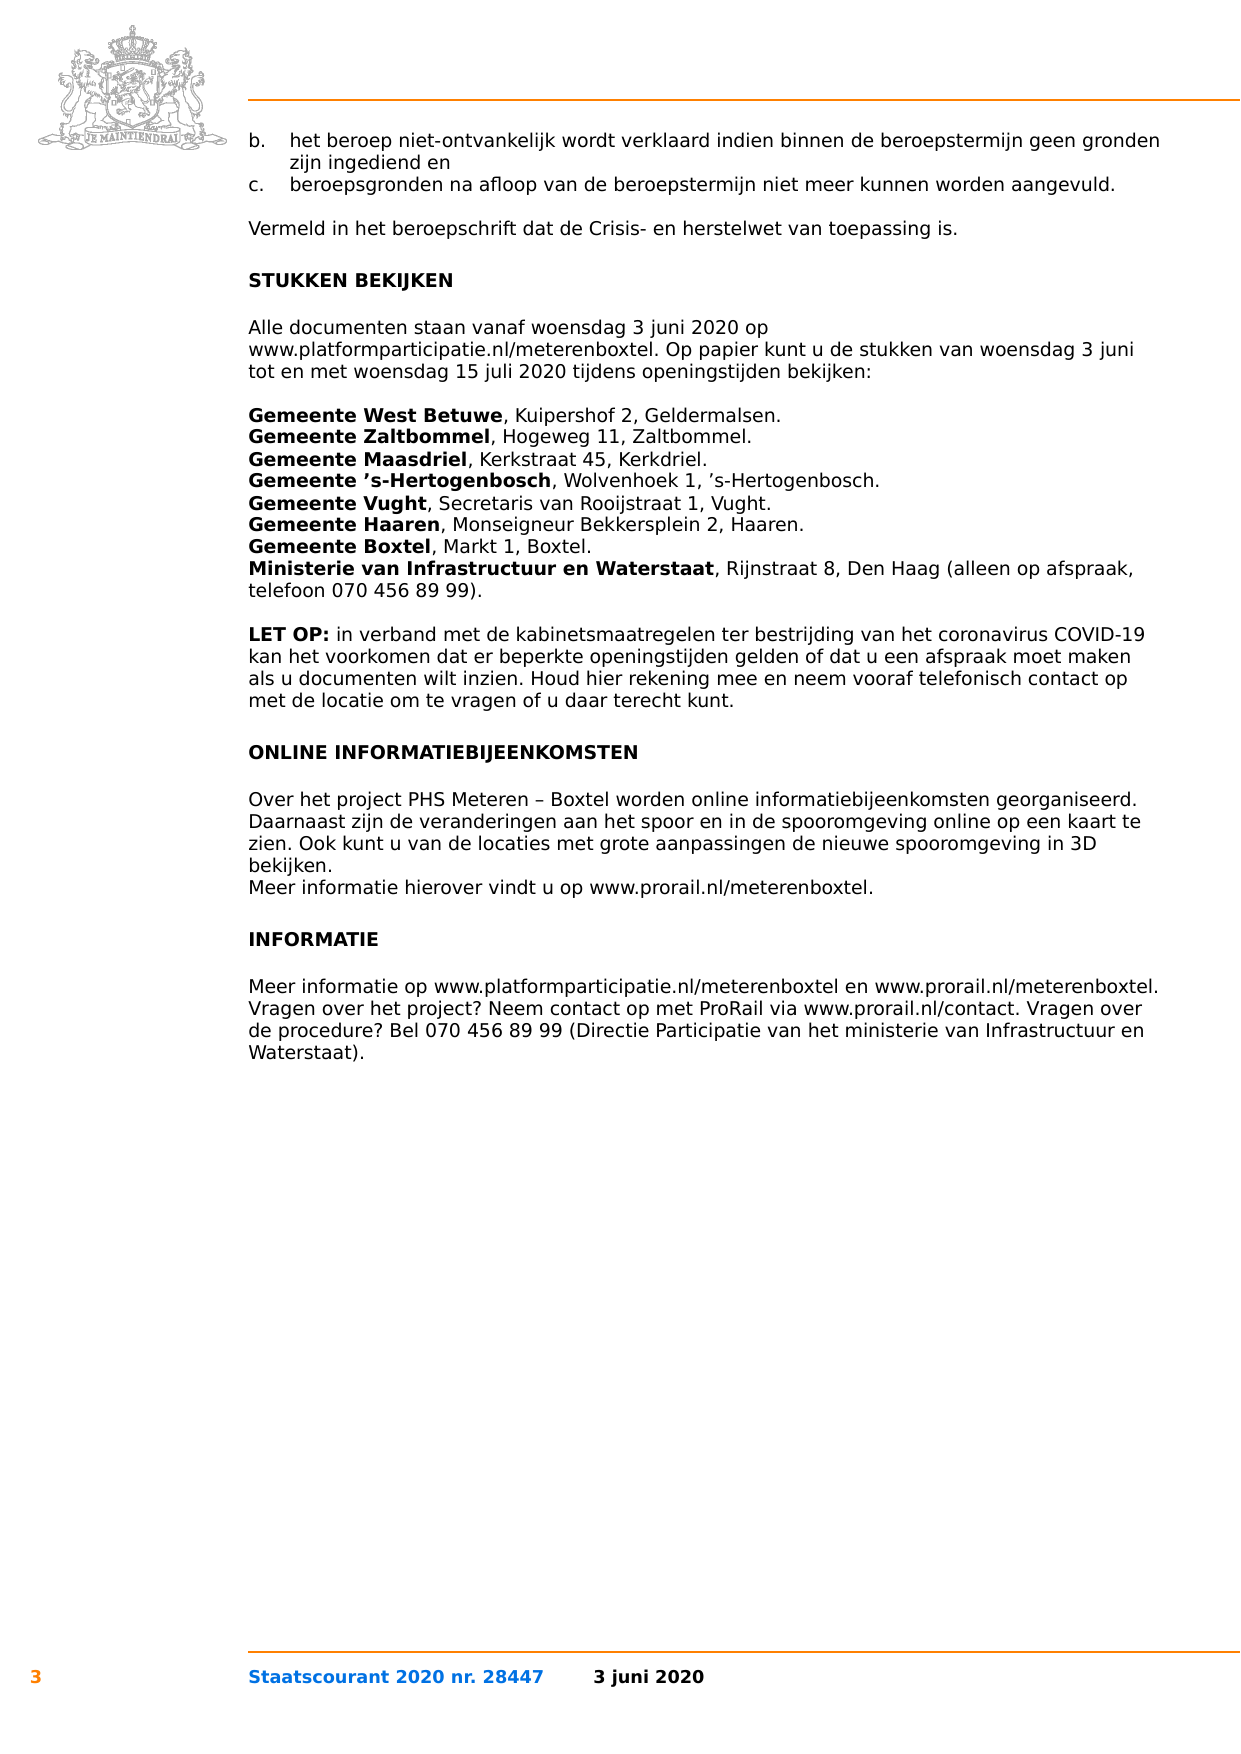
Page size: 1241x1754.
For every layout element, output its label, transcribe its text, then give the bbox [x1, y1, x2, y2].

subtitle INFORMATIE [248, 929, 1163, 951]
text c. beroepsgronden na afloop van de beroepstermijn niet meer kunnen worden aangevuld. [248, 174, 1163, 196]
text Gemeente Vught, Secretaris van Rooijstraat 1, Vught. [248, 492, 1163, 514]
text Over het project PHS Meteren – Boxtel worden online informatiebijeenkomsten georganiseerd. [248, 789, 1163, 811]
text Daarnaast zijn de veranderingen aan het spoor en in de spooromgeving online op een kaart te zien. Ook kunt u van de locaties met grote aanpassingen de nieuwe spooromgeving in 3D bekijken. [248, 811, 1163, 877]
text b. het beroep niet-ontvankelijk wordt verklaard indien binnen de beroepstermijn geen gronden zijn ingediend en [248, 130, 1163, 174]
text Gemeente ’s-Hertogenbosch, Wolvenhoek 1, ’s-Hertogenbosch. [248, 470, 1163, 492]
subtitle STUKKEN BEKIJKEN [248, 270, 1163, 292]
text Vermeld in het beroepschrift dat de Crisis- en herstelwet van toepassing is. [248, 218, 1163, 240]
subtitle ONLINE INFORMATIEBIJEENKOMSTEN [248, 742, 1163, 764]
text Gemeente Haaren, Monseigneur Bekkersplein 2, Haaren. [248, 514, 1163, 536]
text Meer informatie hierover vindt u op www.prorail.nl/meterenboxtel. [248, 877, 1163, 899]
text LET OP: in verband met de kabinetsmaatregelen ter bestrijding van het coronavirus COVID-19 kan het voorkomen dat er beperkte openingstijden gelden of dat u een afspraak moet maken als u documenten wilt inzien. Houd hier rekening mee en neem vooraf telefonisch contact op met de locatie om te vragen of u daar terecht kunt. [248, 624, 1163, 712]
text Gemeente Boxtel, Markt 1, Boxtel. [248, 536, 1163, 558]
text Alle documenten staan vanaf woensdag 3 juni 2020 op www.platformparticipatie.nl/meterenboxtel. Op papier kunt u de stukken van woensdag 3 juni tot en met woensdag 15 juli 2020 tijdens openingstijden bekijken: [248, 317, 1163, 383]
text Meer informatie op www.platformparticipatie.nl/meterenboxtel en www.prorail.nl/meterenboxtel. Vragen over het project? Neem contact op met ProRail via www.prorail.nl/contact. Vragen over de procedure? Bel 070 456 89 99 (Directie Participatie van het ministerie van Infrastructuur en Waterstaat). [248, 976, 1163, 1064]
text Gemeente West Betuwe, Kuipershof 2, Geldermalsen. [248, 404, 1163, 426]
text Gemeente Maasdriel, Kerkstraat 45, Kerkdriel. [248, 448, 1163, 470]
text Gemeente Zaltbommel, Hogeweg 11, Zaltbommel. [248, 426, 1163, 448]
text Ministerie van Infrastructuur en Waterstaat, Rijnstraat 8, Den Haag (alleen op afspraak, telefoon 070 456 89 99). [248, 558, 1163, 602]
picture [38, 25, 227, 150]
